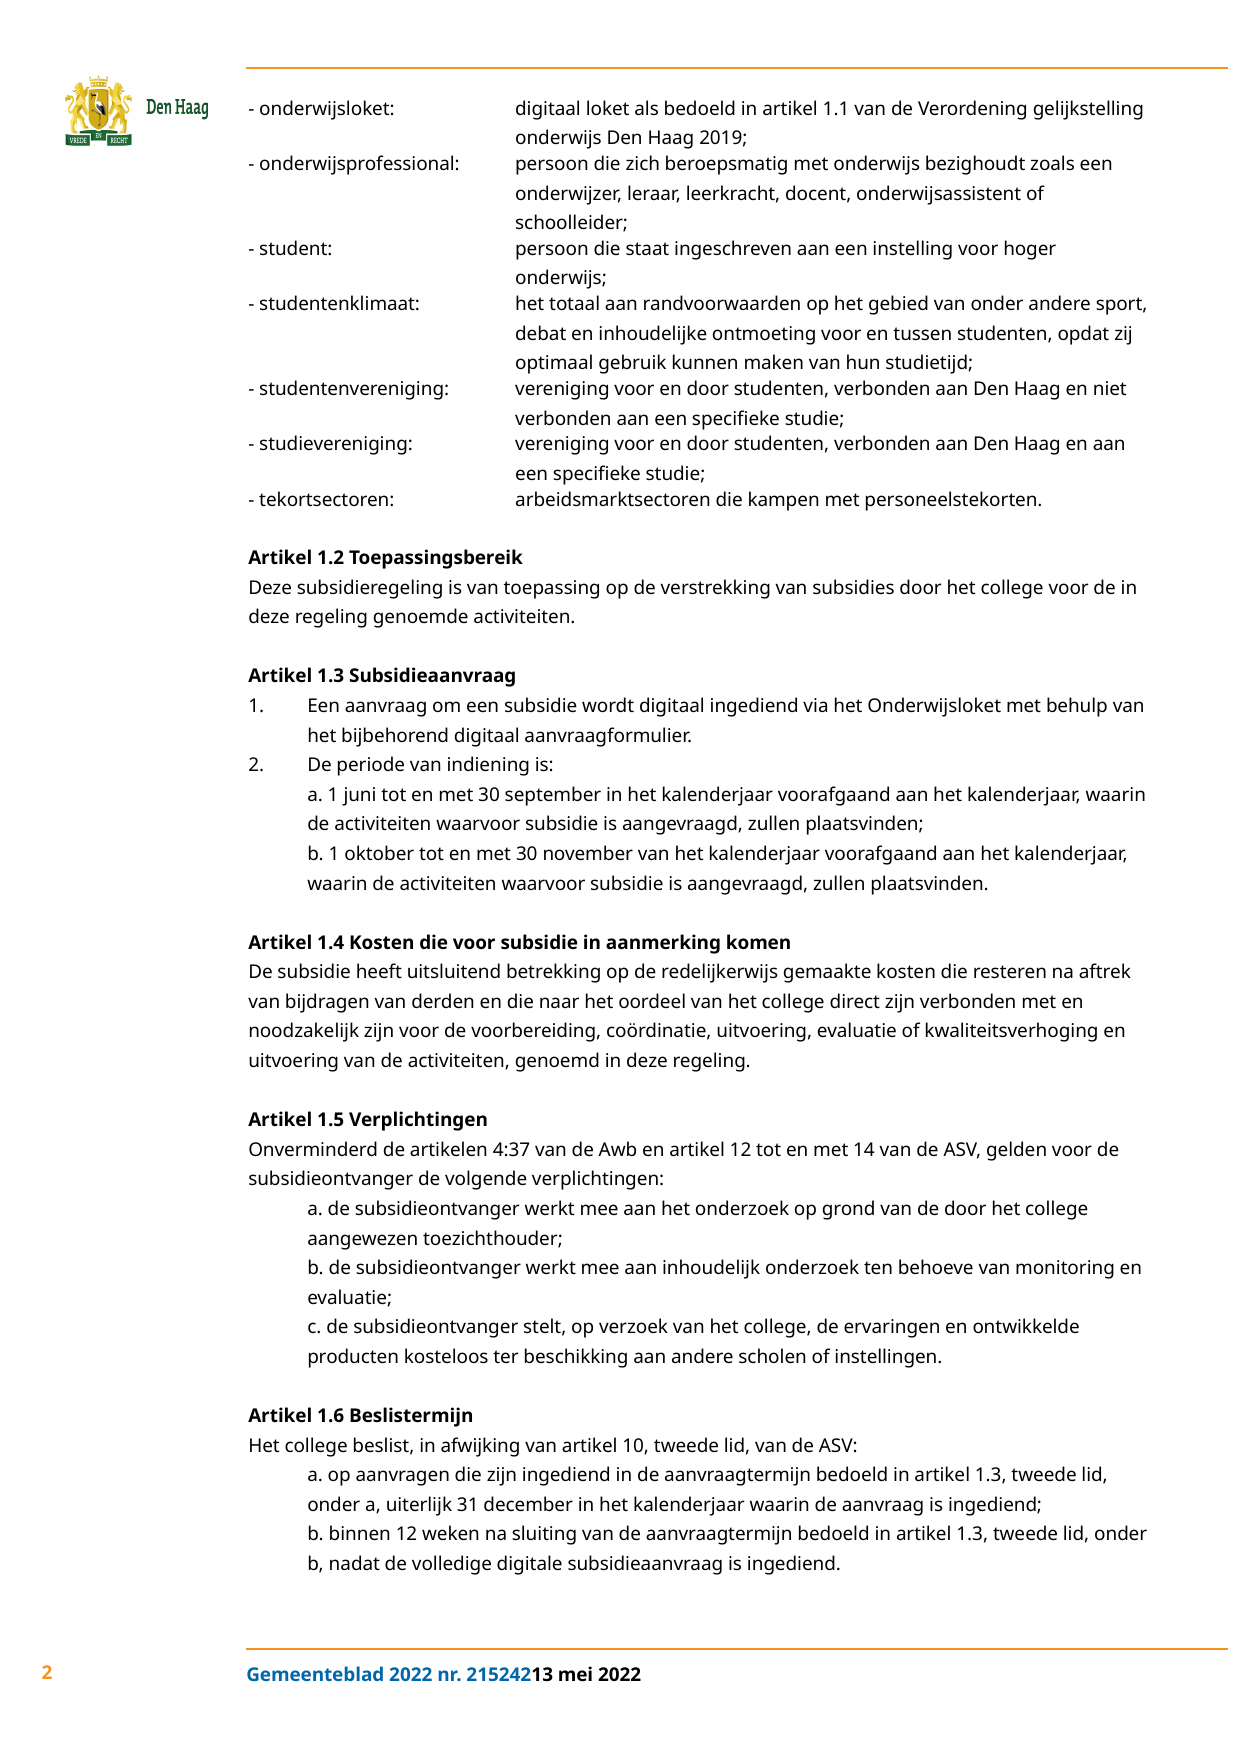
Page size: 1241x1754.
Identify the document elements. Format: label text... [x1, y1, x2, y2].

table_cell - student: [248, 235, 515, 290]
list De periode van indiening is: [248, 751, 1152, 777]
list a. de subsidieontvanger werkt mee aan het onderzoek op grond van de door het college aangewezen toezichthouder; [248, 1195, 1152, 1251]
text Artikel 1.2 Toepassingsbereik [248, 544, 1152, 570]
table_cell vereniging voor en door studenten, verbonden aan Den Haag en niet verbonden aan een specifieke studie; [515, 375, 1152, 431]
text Deze subsidieregeling is van toepassing op de verstrekking van subsidies door het college voor de in deze regeling genoemde activiteiten. [248, 574, 1152, 629]
table_cell - onderwijsprofessional: [248, 150, 515, 235]
list c. de subsidieontvanger stelt, op verzoek van het college, de ervaringen en ontwikkelde producten kosteloos ter beschikking aan andere scholen of instellingen. [248, 1313, 1152, 1369]
text De subsidie heeft uitsluitend betrekking op de redelijkerwijs gemaakte kosten die resteren na aftrek van bijdragen van derden en die naar het oordeel van het college direct zijn verbonden met en noodzakelijk zijn voor de voorbereiding, coördinatie, uitvoering, evaluatie of kwaliteitsverhoging en uitvoering van de activiteiten, genoemd in deze regeling. [248, 958, 1152, 1073]
table_cell - studentenklimaat: [248, 290, 515, 375]
table_cell - studievereniging: [248, 431, 515, 486]
table_cell - studentenvereniging: [248, 375, 515, 431]
table_cell het totaal aan randvoorwaarden op het gebied van onder andere sport, debat en inhoudelijke ontmoeting voor en tussen studenten, opdat zij optimaal gebruik kunnen maken van hun studietijd; [515, 290, 1152, 375]
list a. op aanvragen die zijn ingediend in de aanvraagtermijn bedoeld in artikel 1.3, tweede lid, onder a, uiterlijk 31 december in het kalenderjaar waarin de aanvraag is ingediend; [248, 1461, 1152, 1517]
text Artikel 1.5 Verplichtingen [248, 1106, 1152, 1132]
text Onverminderd de artikelen 4:37 van de Awb en artikel 12 tot en met 14 van de ASV, gelden voor de subsidieontvanger de volgende verplichtingen: [248, 1136, 1152, 1191]
list b. binnen 12 weken na sluiting van de aanvraagtermijn bedoeld in artikel 1.3, tweede lid, onder b, nadat de volledige digitale subsidieaanvraag is ingediend. [248, 1521, 1152, 1576]
table_cell - onderwijsloket: [248, 95, 515, 150]
text Artikel 1.3 Subsidieaanvraag [248, 663, 1152, 688]
list b. 1 oktober tot en met 30 november van het kalenderjaar voorafgaand aan het kalenderjaar, waarin de activiteiten waarvoor subsidie is aangevraagd, zullen plaatsvinden. [248, 840, 1152, 896]
table_cell arbeidsmarktsectoren die kampen met personeelstekorten. [515, 486, 1152, 512]
list b. de subsidieontvanger werkt mee aan inhoudelijk onderzoek ten behoeve van monitoring en evaluatie; [248, 1254, 1152, 1310]
text Artikel 1.4 Kosten die voor subsidie in aanmerking komen [248, 929, 1152, 955]
list Een aanvraag om een subsidie wordt digitaal ingediend via het Onderwijsloket met behulp van het bijbehorend digitaal aanvraagformulier. [248, 692, 1152, 748]
text Artikel 1.6 Beslistermijn [248, 1402, 1152, 1428]
text Het college beslist, in afwijking van artikel 10, tweede lid, van de ASV: [248, 1432, 1152, 1458]
list a. 1 juni tot en met 30 september in het kalenderjaar voorafgaand aan het kalenderjaar, waarin de activiteiten waarvoor subsidie is aangevraagd, zullen plaatsvinden; [248, 781, 1152, 836]
table_cell persoon die zich beroepsmatig met onderwijs bezighoudt zoals een onderwijzer, leraar, leerkracht, docent, onderwijsassistent of schoolleider; [515, 150, 1152, 235]
table_cell persoon die staat ingeschreven aan een instelling voor hoger onderwijs; [515, 235, 1152, 290]
picture [41, 47, 231, 172]
table_cell digitaal loket als bedoeld in artikel 1.1 van de Verordening gelijkstelling onderwijs Den Haag 2019; [515, 95, 1152, 150]
table_cell vereniging voor en door studenten, verbonden aan Den Haag en aan een specifieke studie; [515, 431, 1152, 486]
table_cell - tekortsectoren: [248, 486, 515, 512]
